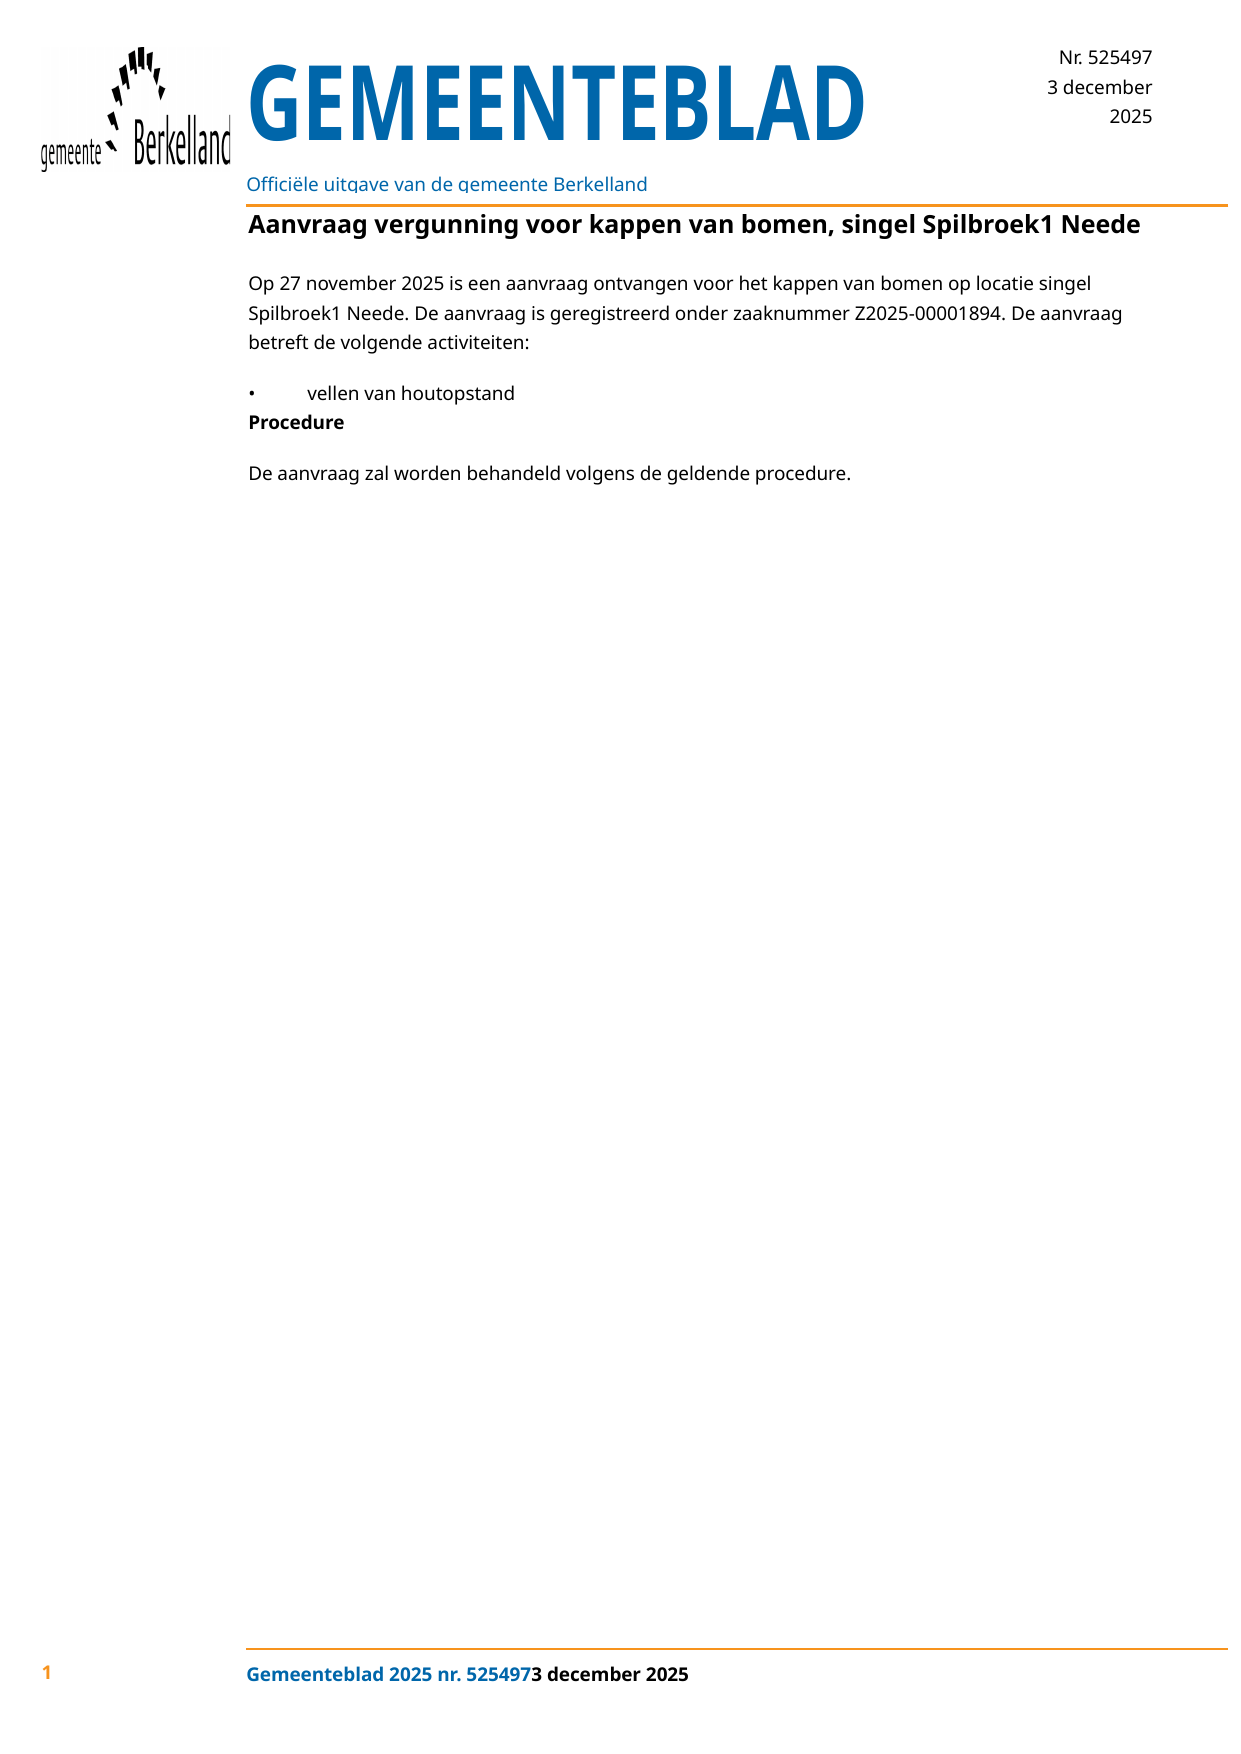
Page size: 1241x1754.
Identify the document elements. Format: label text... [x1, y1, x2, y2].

text De aanvraag zal worden behandeld volgens de geldende procedure. [248, 460, 1152, 486]
text Procedure [248, 409, 1152, 435]
picture [41, 47, 231, 172]
list vellen van houtopstand [248, 380, 1152, 406]
text Op 27 november 2025 is een aanvraag ontvangen voor het kappen van bomen op locatie singel Spilbroek1 Neede. De aanvraag is geregistreerd onder zaaknummer Z2025-00001894. De aanvraag betreft de volgende activiteiten: [248, 270, 1152, 355]
text Aanvraag vergunning voor kappen van bomen, singel Spilbroek1 Neede [248, 207, 1152, 241]
